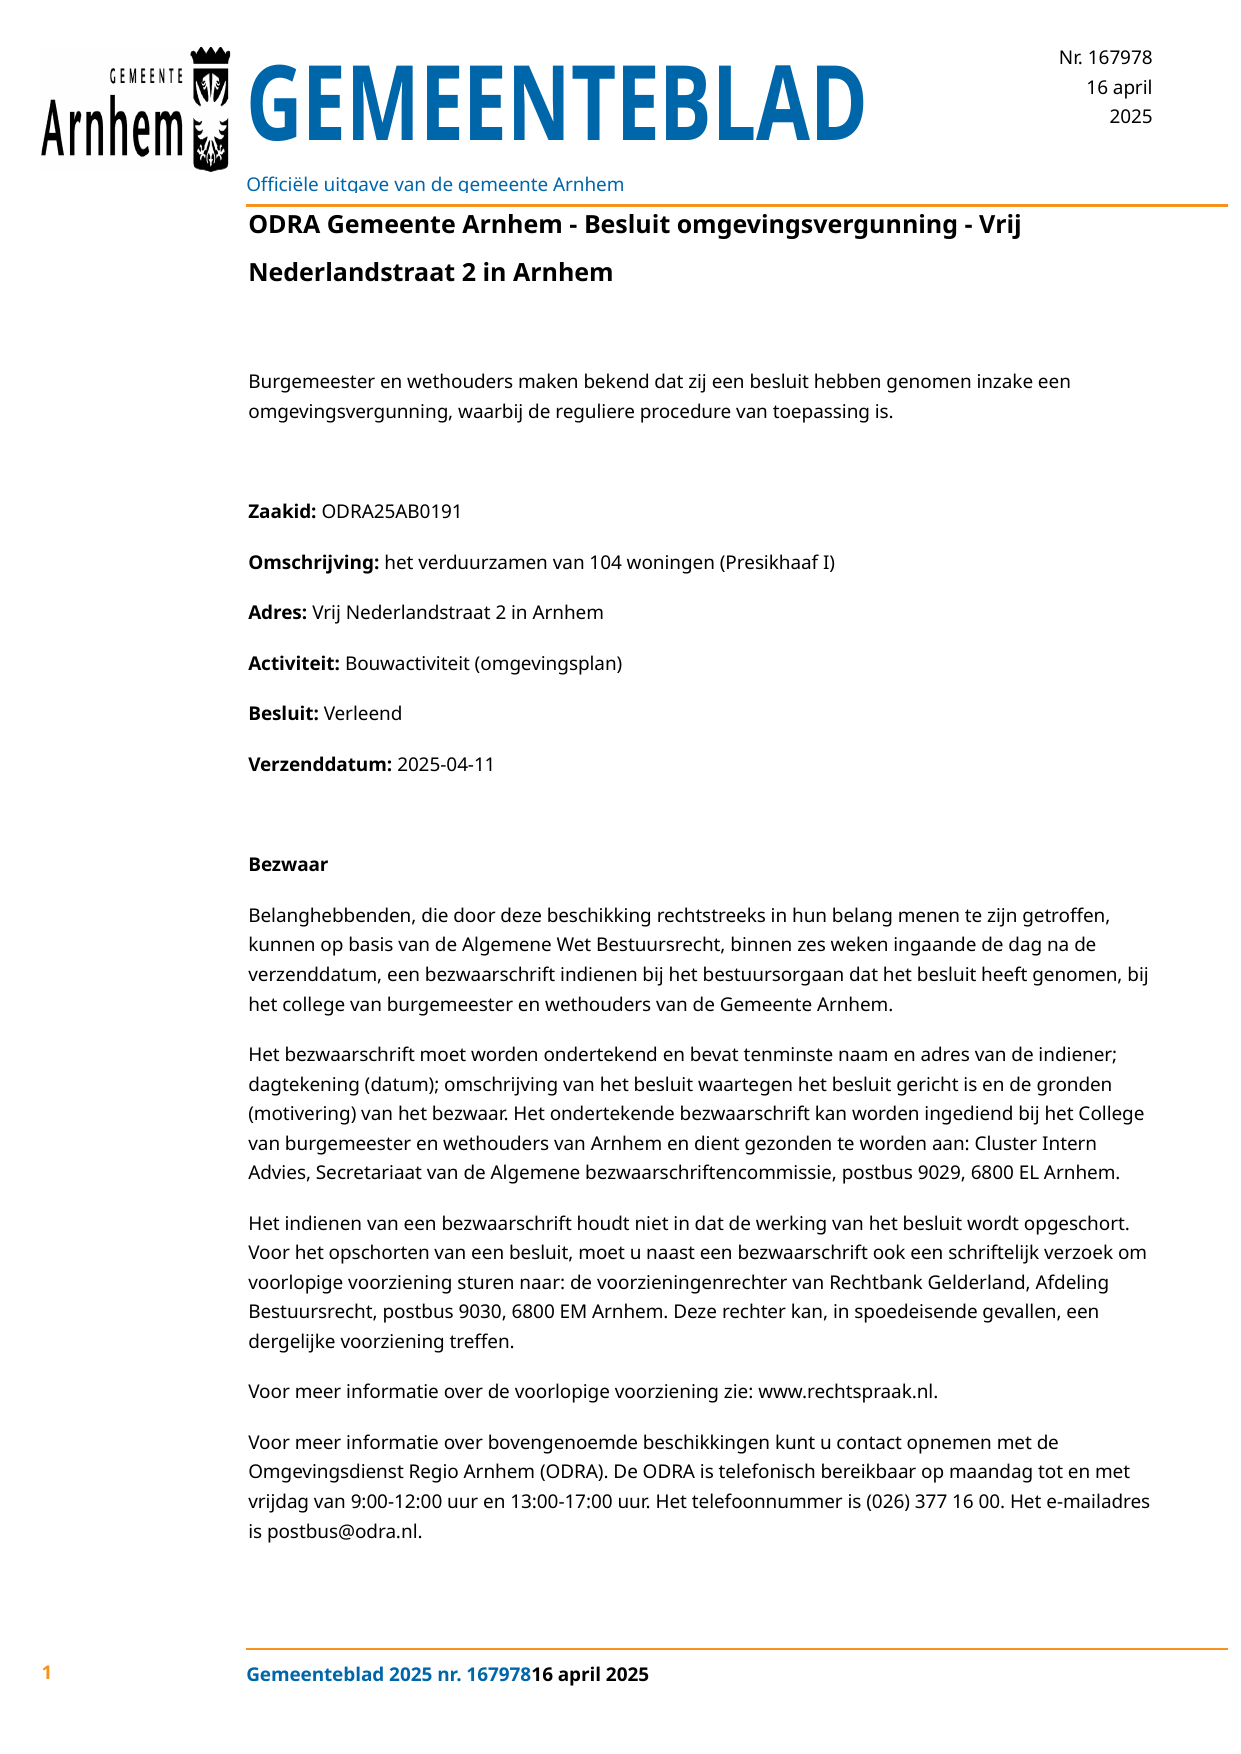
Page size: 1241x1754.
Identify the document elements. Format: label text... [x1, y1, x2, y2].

text Burgemeester en wethouders maken bekend dat zij een besluit hebben genomen inzake een omgevingsvergunning, waarbij de reguliere procedure van toepassing is. [248, 368, 1152, 424]
text Activiteit: Bouwactiviteit (omgevingsplan) [248, 650, 1152, 676]
text Het indienen van een bezwaarschrift houdt niet in dat de werking van het besluit wordt opgeschort. Voor het opschorten van een besluit, moet u naast een bezwaarschrift ook een schriftelijk verzoek om voorlopige voorziening sturen naar: de voorzieningenrechter van Rechtbank Gelderland, Afdeling Bestuursrecht, postbus 9030, 6800 EM Arnhem. Deze rechter kan, in spoedeisende gevallen, een dergelijke voorziening treffen. [248, 1210, 1152, 1354]
text Belanghebbenden, die door deze beschikking rechtstreeks in hun belang menen te zijn getroffen, kunnen op basis van de Algemene Wet Bestuursrecht, binnen zes weken ingaande de dag na de verzenddatum, een bezwaarschrift indienen bij het bestuursorgaan dat het besluit heeft genomen, bij het college van burgemeester en wethouders van de Gemeente Arnhem. [248, 902, 1152, 1017]
text Bezwaar [248, 852, 1152, 877]
text Zaakid: ODRA25AB0191 [248, 499, 1152, 524]
text Voor meer informatie over de voorlopige voorziening zie: www.rechtspraak.nl. [248, 1379, 1152, 1404]
text Verzenddatum: 2025-04-11 [248, 751, 1152, 777]
text Omschrijving: het verduurzamen van 104 woningen (Presikhaaf I) [248, 549, 1152, 575]
text Besluit: Verleend [248, 700, 1152, 726]
text Adres: Vrij Nederlandstraat 2 in Arnhem [248, 599, 1152, 625]
text ODRA Gemeente Arnhem - Besluit omgevingsvergunning - Vrij Nederlandstraat 2 in Arnhem [248, 207, 1152, 288]
picture [41, 47, 231, 172]
text Voor meer informatie over bovengenoemde beschikkingen kunt u contact opnemen met de Omgevingsdienst Regio Arnhem (ODRA). De ODRA is telefonisch bereikbaar op maandag tot en met vrijdag van 9:00-12:00 uur en 13:00-17:00 uur. Het telefoonnummer is (026) 377 16 00. Het e-mailadres is postbus@odra.nl. [248, 1429, 1152, 1544]
text Het bezwaarschrift moet worden ondertekend en bevat tenminste naam en adres van de indiener; dagtekening (datum); omschrijving van het besluit waartegen het besluit gericht is en de gronden (motivering) van het bezwaar. Het ondertekende bezwaarschrift kan worden ingediend bij het College van burgemeester en wethouders van Arnhem en dient gezonden te worden aan: Cluster Intern Advies, Secretariaat van de Algemene bezwaarschriftencommissie, postbus 9029, 6800 EL Arnhem. [248, 1041, 1152, 1185]
